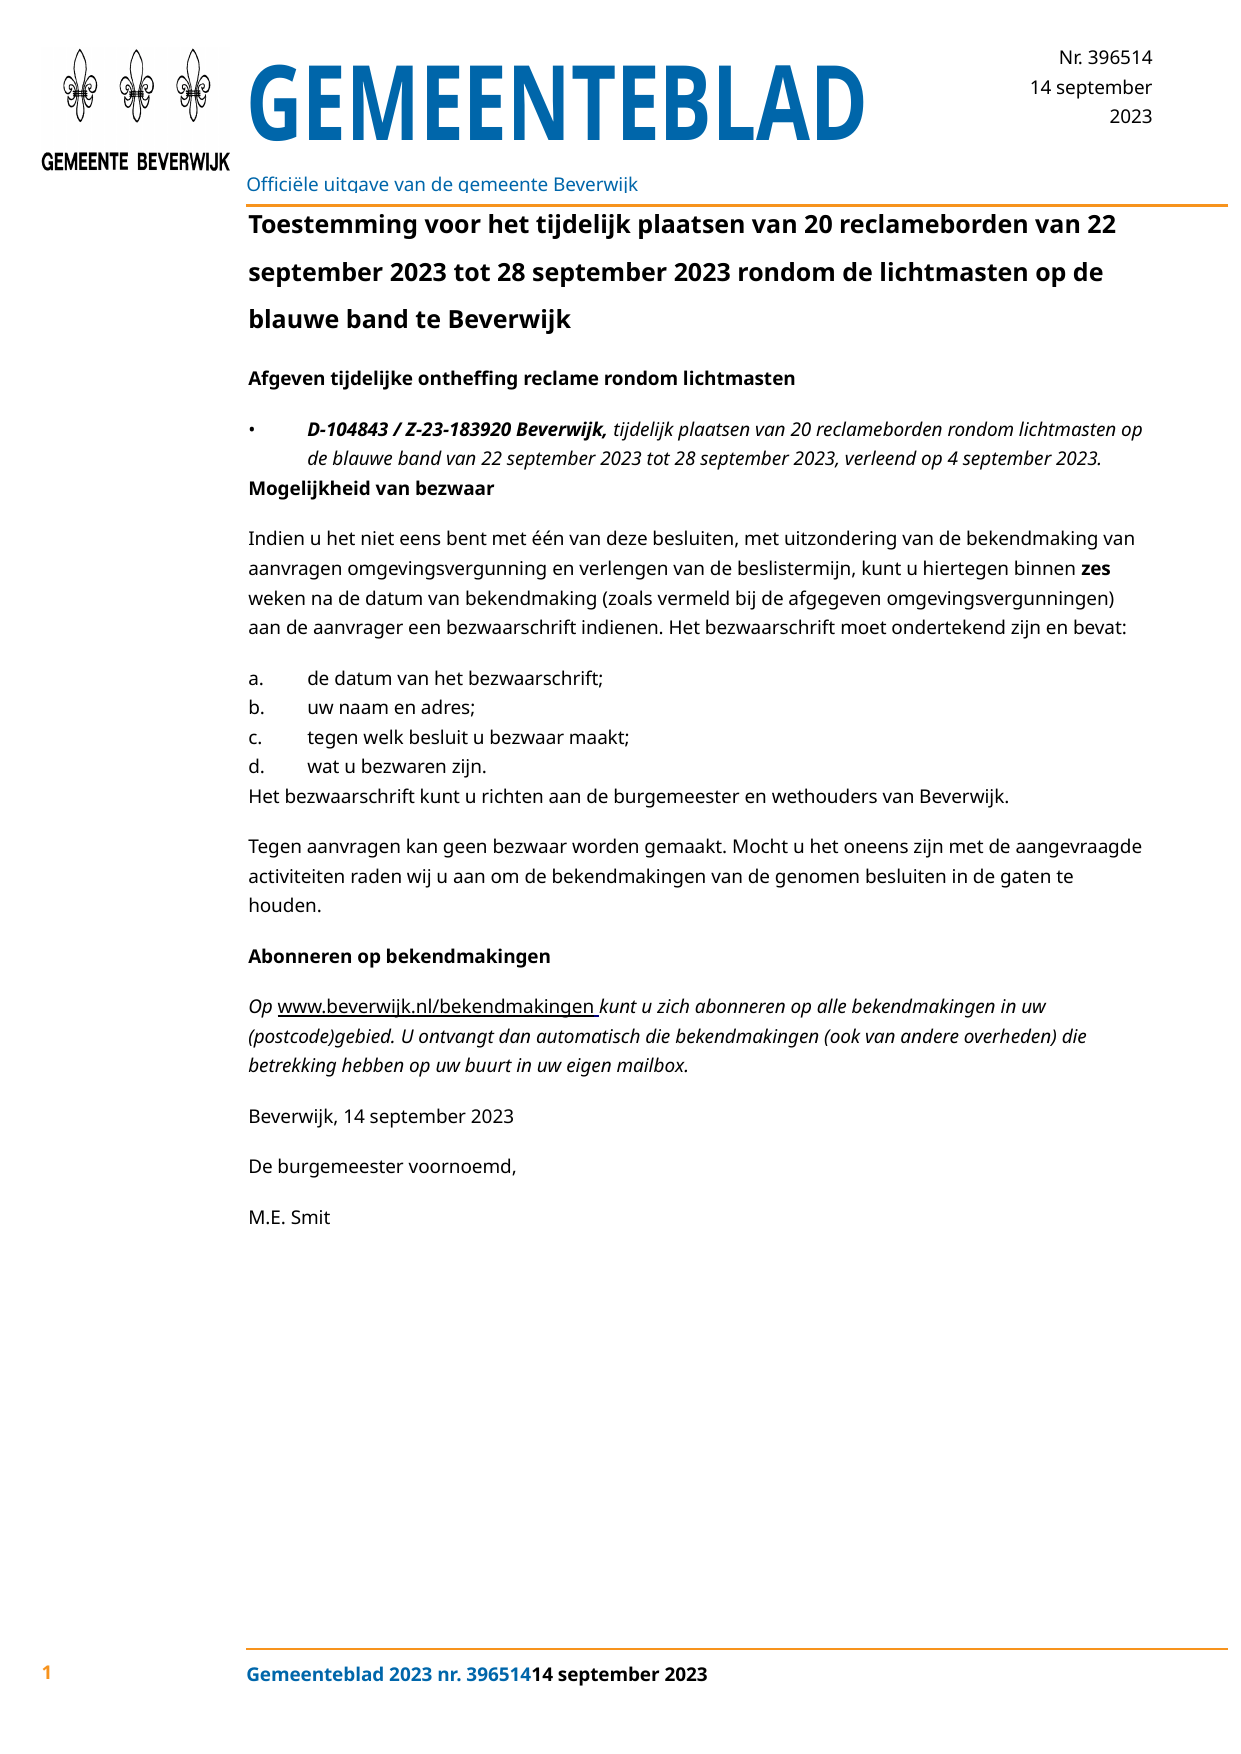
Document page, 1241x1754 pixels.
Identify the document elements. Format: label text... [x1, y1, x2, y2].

text Mogelijkheid van bezwaar [248, 475, 1152, 501]
text Indien u het niet eens bent met één van deze besluiten, met uitzondering van de bekendmaking van aanvragen omgevingsvergunning en verlengen van de beslistermijn, kunt u hiertegen binnen zes weken na de datum van bekendmaking (zoals vermeld bij de afgegeven omgevingsvergunningen) aan de aanvrager een bezwaarschrift indienen. Het bezwaarschrift moet ondertekend zijn en bevat: [248, 526, 1152, 640]
text De burgemeester voornoemd, [248, 1153, 1152, 1179]
text Tegen aanvragen kan geen bezwaar worden gemaakt. Mocht u het oneens zijn met de aangevraagde activiteiten raden wij u aan om de bekendmakingen van de genomen besluiten in de gaten te houden. [248, 833, 1152, 918]
text M.E. Smit [248, 1204, 1152, 1229]
text Toestemming voor het tijdelijk plaatsen van 20 reclameborden van 22 september 2023 tot 28 september 2023 rondom de lichtmasten op de blauwe band te Beverwijk [248, 207, 1152, 336]
text Afgeven tijdelijke ontheffing reclame rondom lichtmasten [248, 366, 1152, 391]
text Beverwijk, 14 september 2023 [248, 1103, 1152, 1129]
list de datum van het bezwaarschrift; [248, 665, 1152, 690]
list uw naam en adres; [248, 694, 1152, 720]
list D-104843 / Z-23-183920 Beverwijk, tijdelijk plaatsen van 20 reclameborden rondom lichtmasten op de blauwe band van 22 september 2023 tot 28 september 2023, verleend op 4 september 2023. [248, 416, 1152, 471]
list tegen welk besluit u bezwaar maakt; [248, 724, 1152, 749]
text Op www.beverwijk.nl/bekendmakingen kunt u zich abonneren op alle bekendmakingen in uw (postcode)gebied. U ontvangt dan automatisch die bekendmakingen (ook van andere overheden) die betrekking hebben op uw buurt in uw eigen mailbox. [248, 993, 1152, 1078]
list wat u bezwaren zijn. [248, 753, 1152, 779]
picture [41, 47, 231, 172]
text Het bezwaarschrift kunt u richten aan de burgemeester en wethouders van Beverwijk. [248, 783, 1152, 809]
text Abonneren op bekendmakingen [248, 943, 1152, 969]
